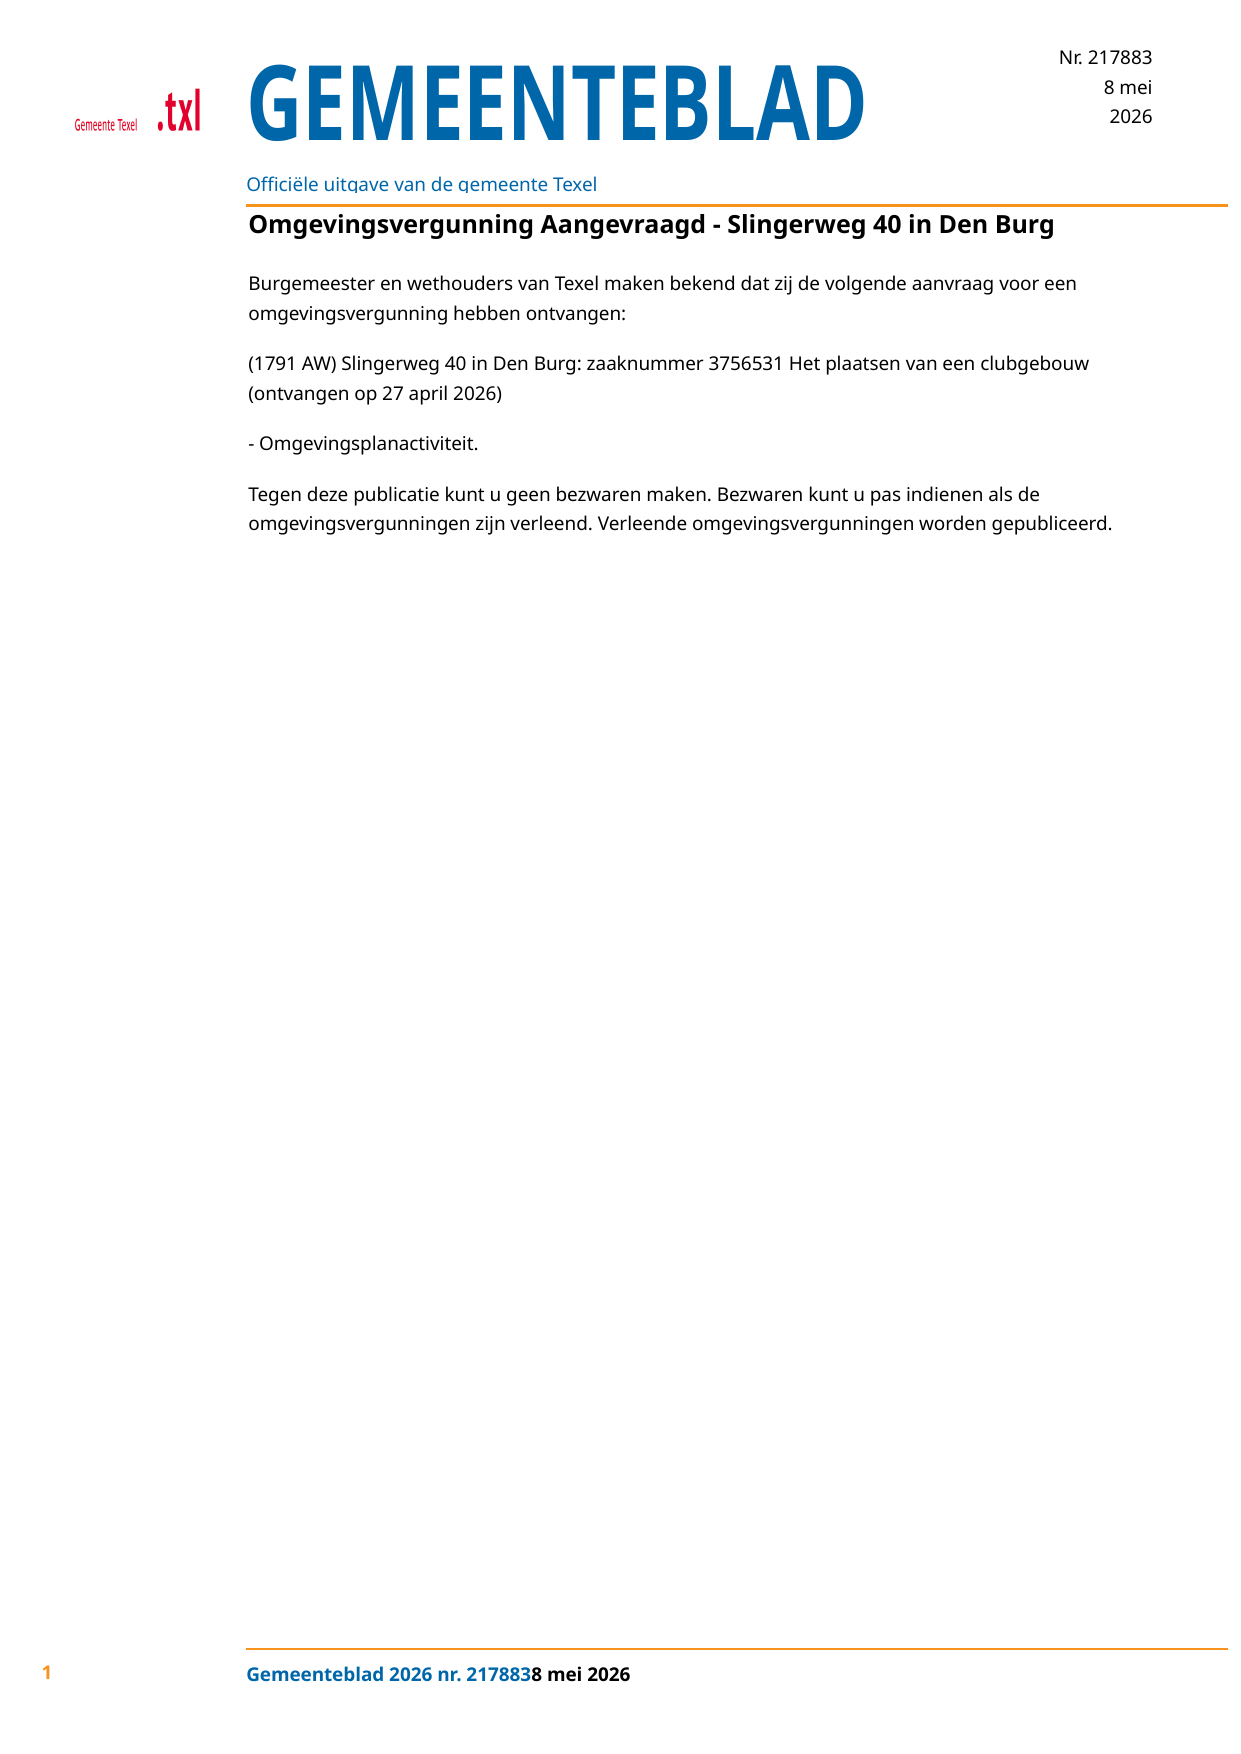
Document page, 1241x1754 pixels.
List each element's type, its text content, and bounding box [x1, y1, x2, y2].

text (1791 AW) Slingerweg 40 in Den Burg: zaaknummer 3756531 Het plaatsen van een clubgebouw (ontvangen op 27 april 2026) [248, 350, 1152, 406]
text Tegen deze publicatie kunt u geen bezwaren maken. Bezwaren kunt u pas indienen als de omgevingsvergunningen zijn verleend. Verleende omgevingsvergunningen worden gepubliceerd. [248, 481, 1152, 536]
text Burgemeester en wethouders van Texel maken bekend dat zij de volgende aanvraag voor een omgevingsvergunning hebben ontvangen: [248, 270, 1152, 326]
text - Omgevingsplanactiviteit. [248, 430, 1152, 456]
text Omgevingsvergunning Aangevraagd - Slingerweg 40 in Den Burg [248, 207, 1152, 241]
picture [41, 47, 231, 172]
